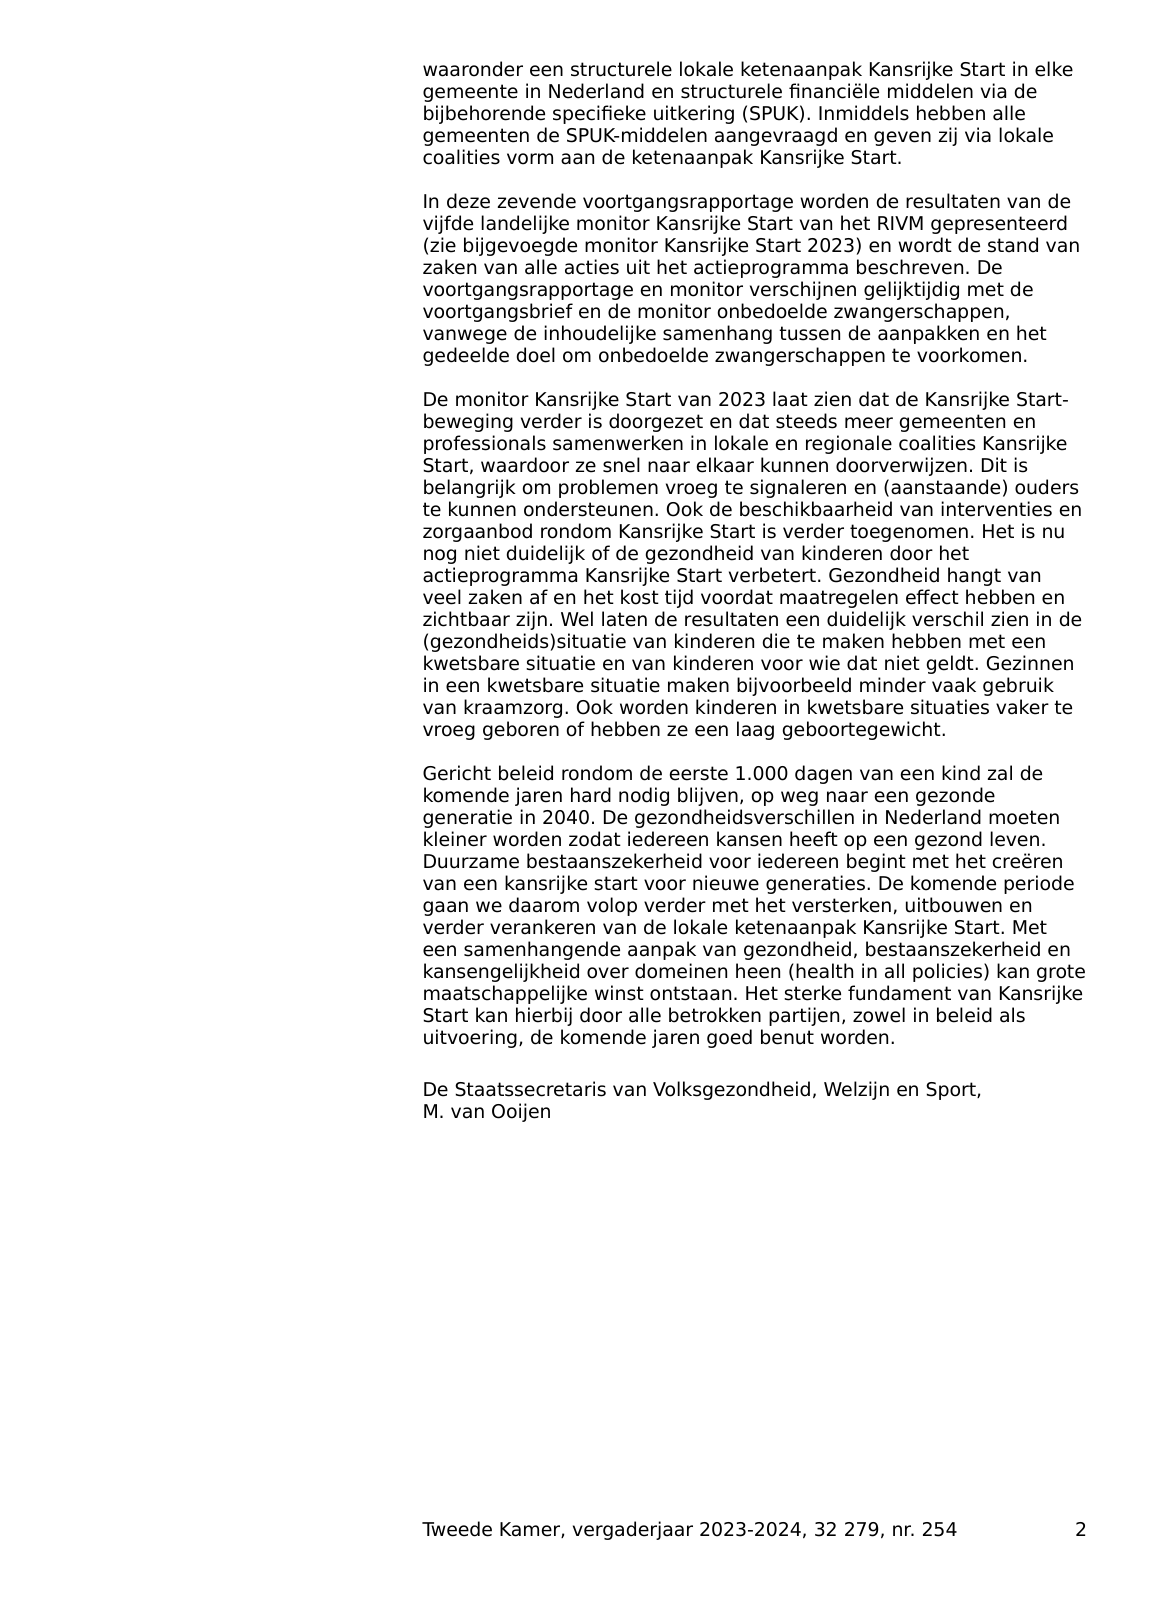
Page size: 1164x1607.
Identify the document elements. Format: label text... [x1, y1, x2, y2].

text Gericht beleid rondom de eerste 1.000 dagen van een kind zal de komende jaren hard nodig blijven, op weg naar een gezonde generatie in 2040. De gezondheidsverschillen in Nederland moeten kleiner worden zodat iedereen kansen heeft op een gezond leven. Duurzame bestaanszekerheid voor iedereen begint met het creëren van een kansrijke start voor nieuwe generaties. De komende periode gaan we daarom volop verder met het versterken, uitbouwen en verder verankeren van de lokale ketenaanpak Kansrijke Start. Met een samenhangende aanpak van gezondheid, bestaanszekerheid en kansengelijkheid over domeinen heen (health in all policies) kan grote maatschappelijke winst ontstaan. Het sterke fundament van Kansrijke Start kan hierbij door alle betrokken partijen, zowel in beleid als uitvoering, de komende jaren goed benut worden. [422, 763, 1087, 1049]
text De Staatssecretaris van Volksgezondheid, Welzijn en Sport, M. van Ooijen [422, 1079, 1087, 1123]
text In deze zevende voortgangsrapportage worden de resultaten van de vijfde landelijke monitor Kansrijke Start van het RIVM gepresenteerd (zie bijgevoegde monitor Kansrijke Start 2023) en wordt de stand van zaken van alle acties uit het actieprogramma beschreven. De voortgangsrapportage en monitor verschijnen gelijktijdig met de voortgangsbrief en de monitor onbedoelde zwangerschappen, vanwege de inhoudelijke samenhang tussen de aanpakken en het gedeelde doel om onbedoelde zwangerschappen te voorkomen. [422, 191, 1087, 367]
text De monitor Kansrijke Start van 2023 laat zien dat de Kansrijke Start-beweging verder is doorgezet en dat steeds meer gemeenten en professionals samenwerken in lokale en regionale coalities Kansrijke Start, waardoor ze snel naar elkaar kunnen doorverwijzen. Dit is belangrijk om problemen vroeg te signaleren en (aanstaande) ouders te kunnen ondersteunen. Ook de beschikbaarheid van interventies en zorgaanbod rondom Kansrijke Start is verder toegenomen. Het is nu nog niet duidelijk of de gezondheid van kinderen door het actieprogramma Kansrijke Start verbetert. Gezondheid hangt van veel zaken af en het kost tijd voordat maatregelen effect hebben en zichtbaar zijn. Wel laten de resultaten een duidelijk verschil zien in de (gezondheids)situatie van kinderen die te maken hebben met een kwetsbare situatie en van kinderen voor wie dat niet geldt. Gezinnen in een kwetsbare situatie maken bijvoorbeeld minder vaak gebruik van kraamzorg. Ook worden kinderen in kwetsbare situaties vaker te vroeg geboren of hebben ze een laag geboortegewicht. [422, 389, 1087, 741]
text waaronder een structurele lokale ketenaanpak Kansrijke Start in elke gemeente in Nederland en structurele financiële middelen via de bijbehorende specifieke uitkering (SPUK). Inmiddels hebben alle gemeenten de SPUK-middelen aangevraagd en geven zij via lokale coalities vorm aan de ketenaanpak Kansrijke Start. [422, 59, 1087, 169]
